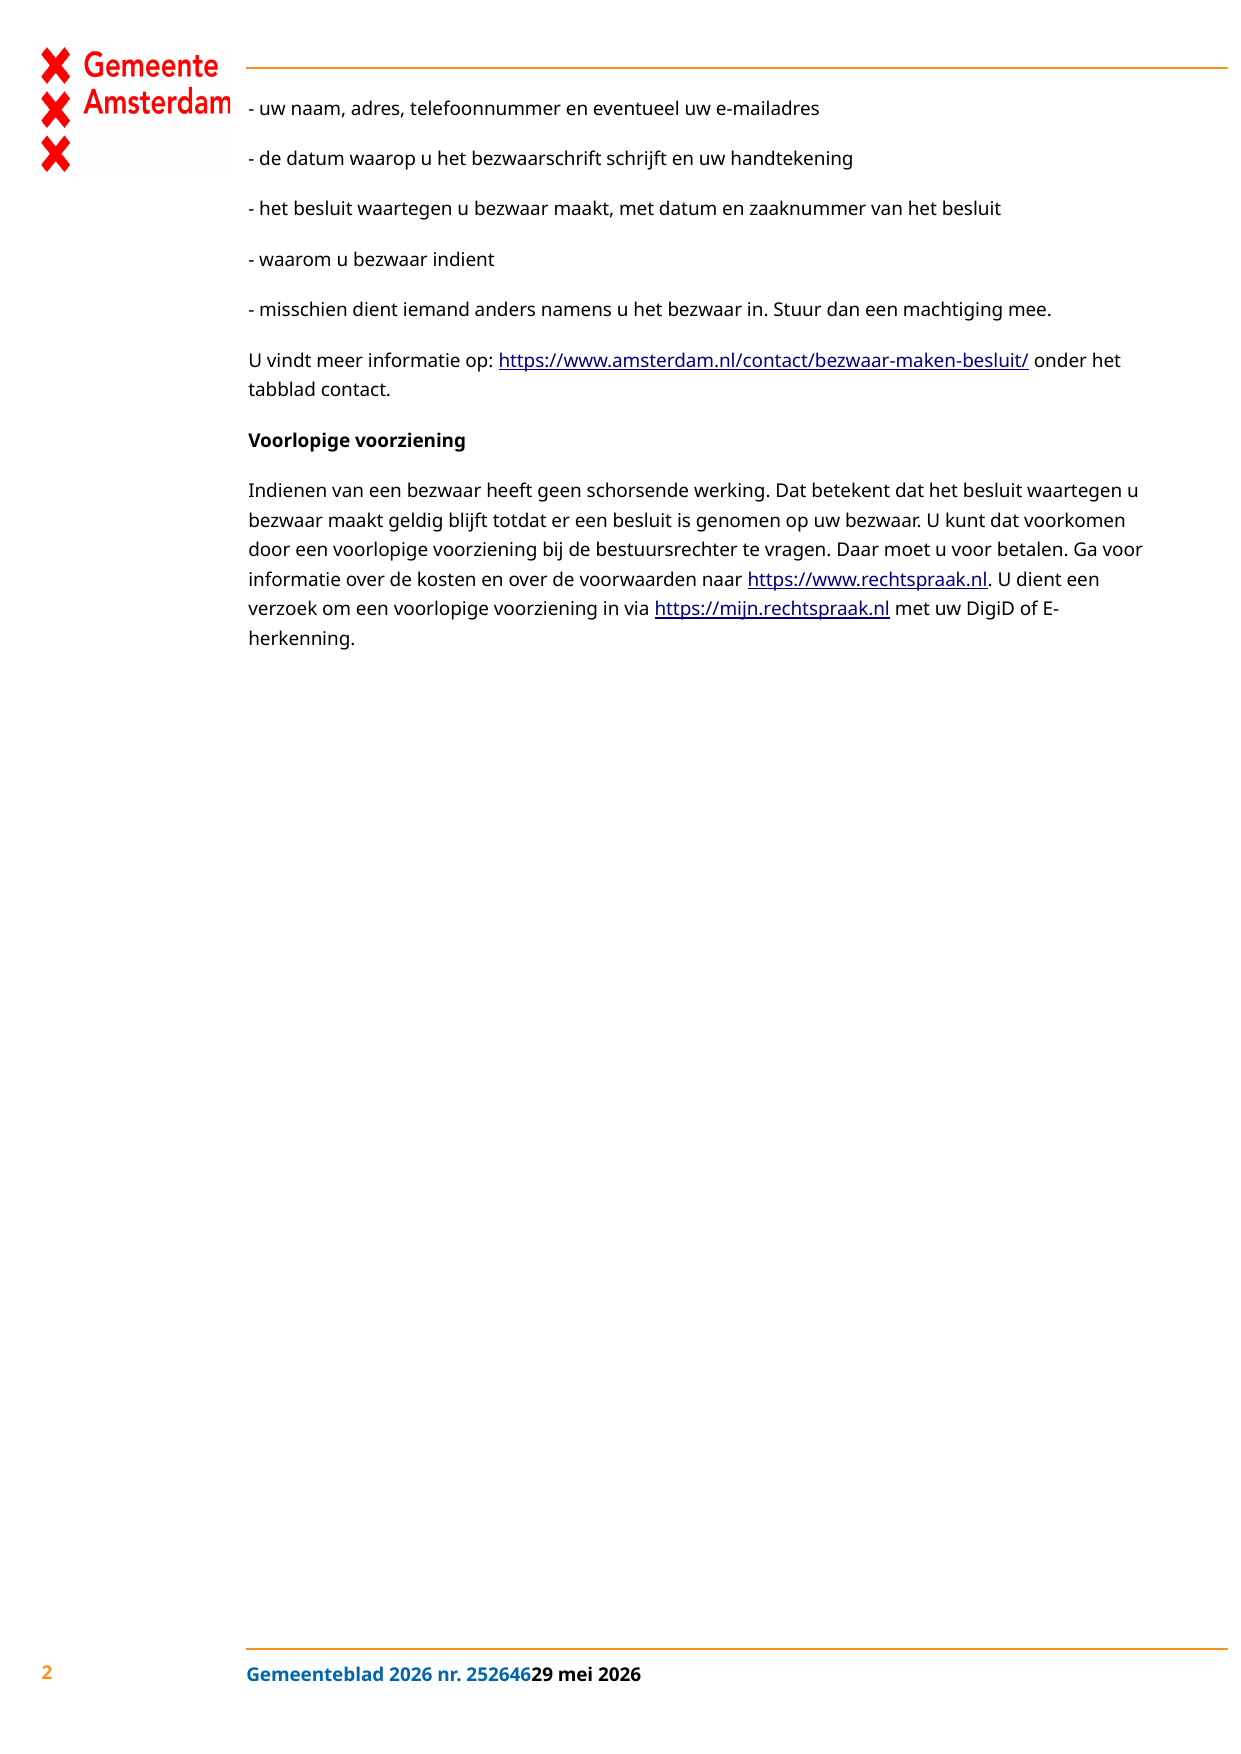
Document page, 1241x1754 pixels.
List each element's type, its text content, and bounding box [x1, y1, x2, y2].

text - de datum waarop u het bezwaarschrift schrijft en uw handtekening [248, 145, 1152, 171]
text U vindt meer informatie op: https://www.amsterdam.nl/contact/bezwaar-maken-besluit/ onder het tabblad contact. [248, 347, 1152, 402]
text Indienen van een bezwaar heeft geen schorsende werking. Dat betekent dat het besluit waartegen u bezwaar maakt geldig blijft totdat er een besluit is genomen op uw bezwaar. U kunt dat voorkomen door een voorlopige voorziening bij de bestuursrechter te vragen. Daar moet u voor betalen. Ga voor informatie over de kosten en over de voorwaarden naar https://www.rechtspraak.nl. U dient een verzoek om een voorlopige voorziening in via https://mijn.rechtspraak.nl met uw DigiD of E-herkenning. [248, 477, 1152, 651]
text - het besluit waartegen u bezwaar maakt, met datum en zaaknummer van het besluit [248, 196, 1152, 221]
text Voorlopige voorziening [248, 427, 1152, 453]
text - misschien dient iemand anders namens u het bezwaar in. Stuur dan een machtiging mee. [248, 296, 1152, 322]
text - uw naam, adres, telefoonnummer en eventueel uw e-mailadres [248, 95, 1152, 121]
picture [41, 47, 231, 172]
text - waarom u bezwaar indient [248, 246, 1152, 272]
